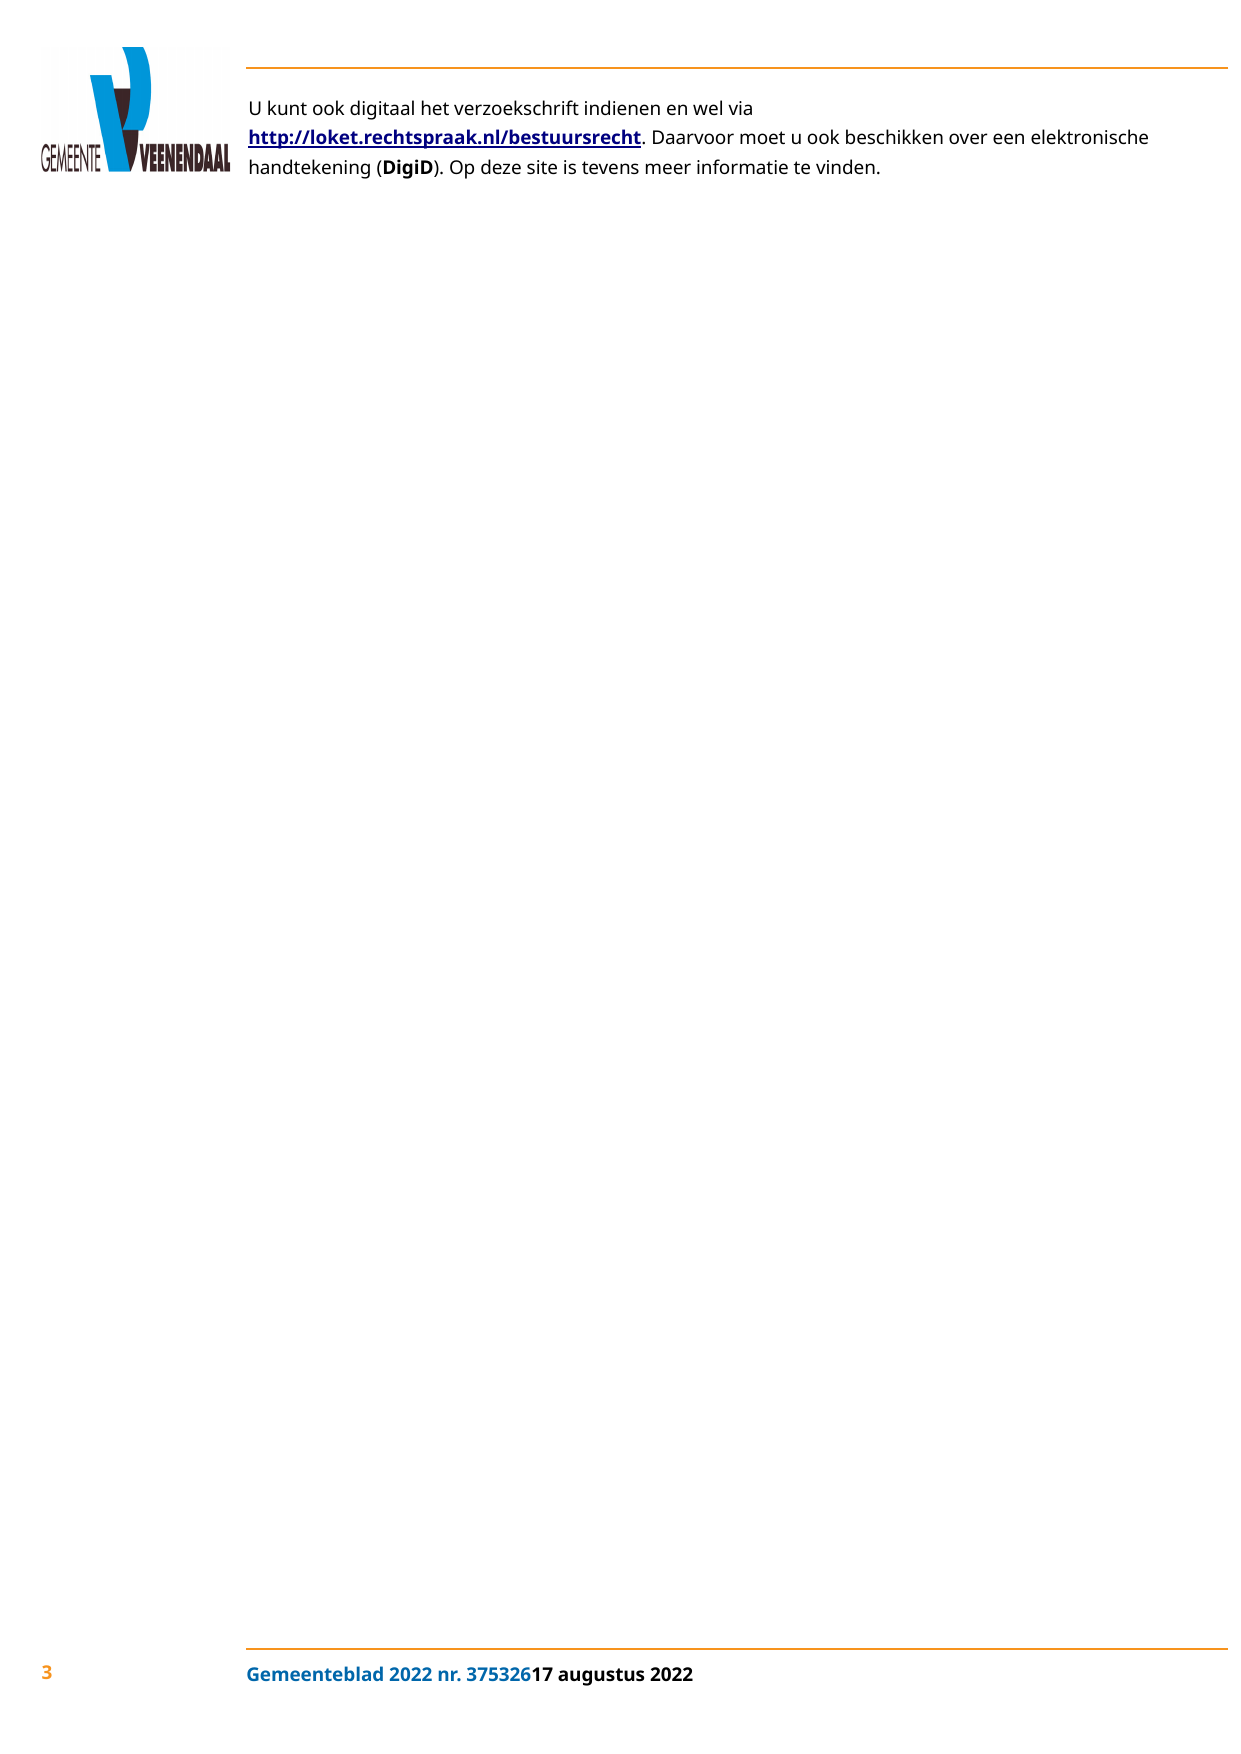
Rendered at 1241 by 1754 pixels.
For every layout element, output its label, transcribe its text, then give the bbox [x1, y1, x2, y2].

picture [123, 47, 231, 172]
text U kunt ook digitaal het verzoekschrift indienen en wel via http://loket.rechtspraak.nl/bestuursrecht. Daarvoor moet u ook beschikken over een elektronische handtekening (DigiD). Op deze site is tevens meer informatie te vinden. [248, 95, 1152, 180]
picture [41, 47, 130, 172]
